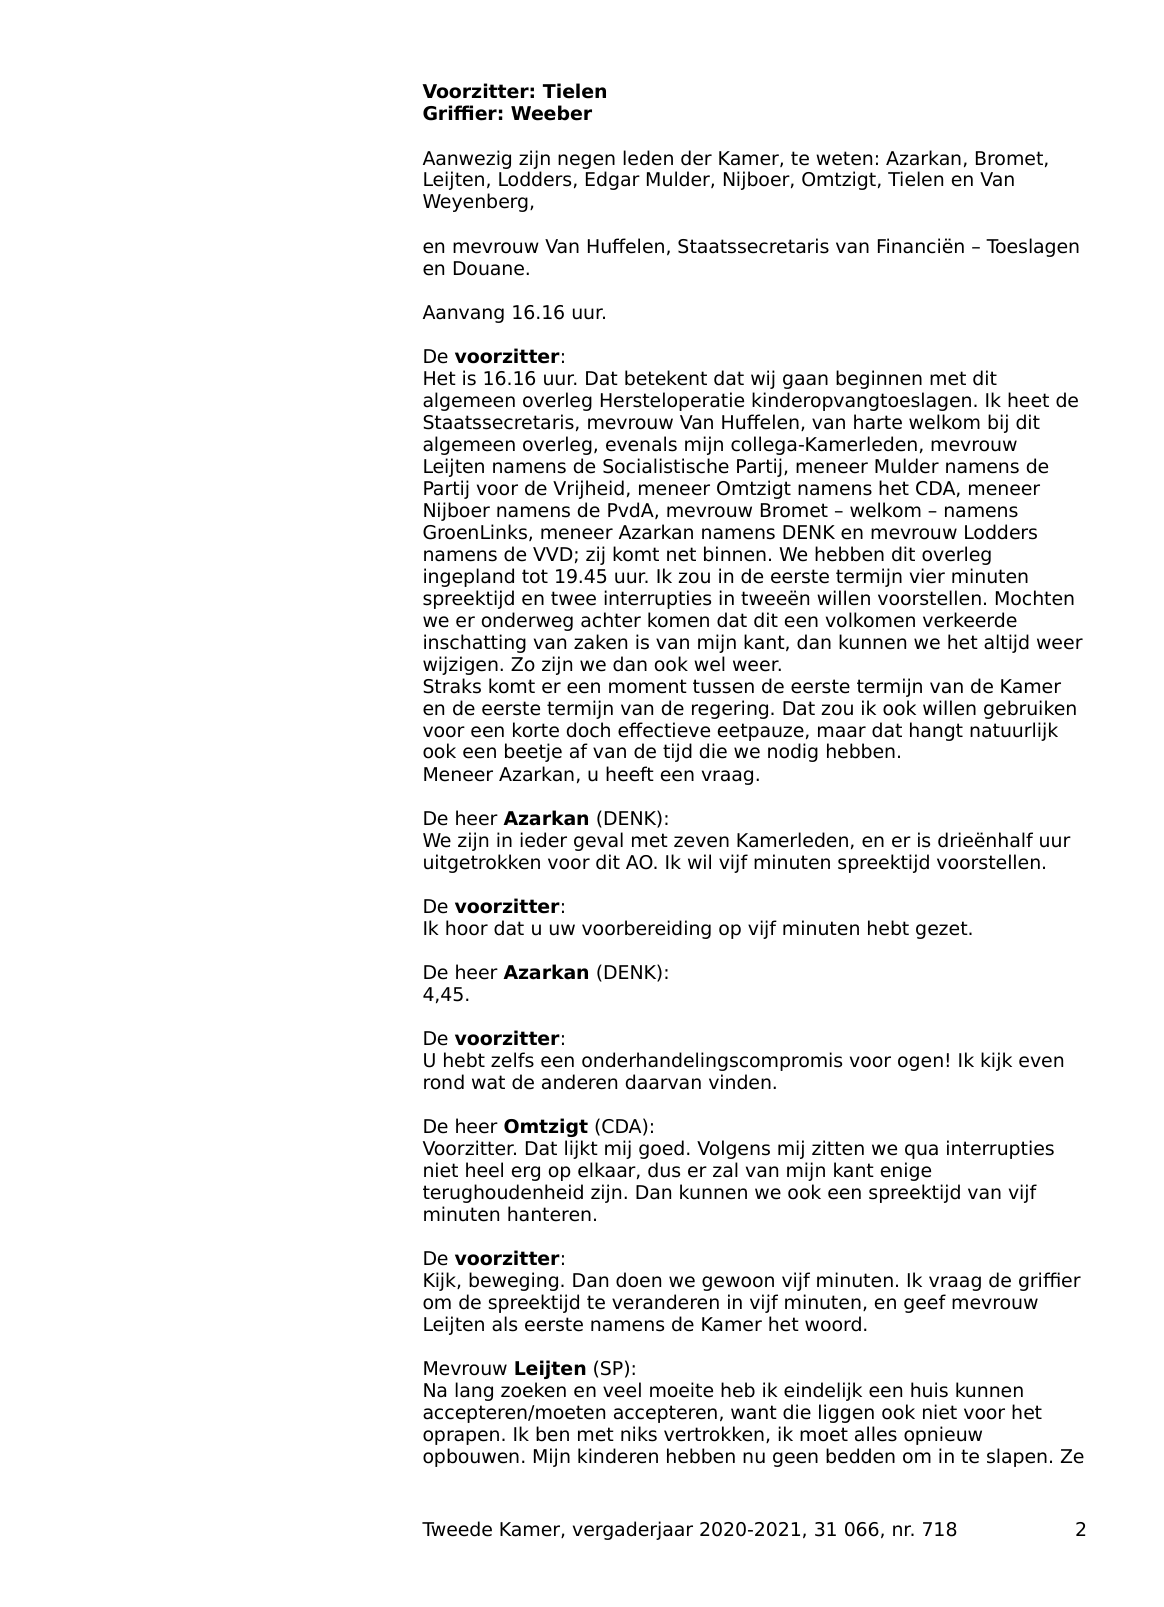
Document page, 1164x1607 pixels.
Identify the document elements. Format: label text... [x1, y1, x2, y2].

text De heer Azarkan (DENK): [422, 962, 1087, 984]
text De voorzitter: [422, 1028, 1087, 1050]
text Aanvang 16.16 uur. [422, 302, 1087, 324]
text Voorzitter. Dat lijkt mij goed. Volgens mij zitten we qua interrupties niet heel erg op elkaar, dus er zal van mijn kant enige terughoudenheid zijn. Dan kunnen we ook een spreektijd van vijf minuten hanteren. [422, 1138, 1087, 1226]
text We zijn in ieder geval met zeven Kamerleden, en er is drieënhalf uur uitgetrokken voor dit AO. Ik wil vijf minuten spreektijd voorstellen. [422, 829, 1087, 873]
text De voorzitter: [422, 896, 1087, 918]
text De heer Omtzigt (CDA): [422, 1116, 1087, 1138]
text De voorzitter: [422, 346, 1087, 368]
text Griffier: Weeber [422, 103, 1087, 125]
text 4,45. [422, 984, 1087, 1006]
text en mevrouw Van Huffelen, Staatssecretaris van Financiën – Toeslagen en Douane. [422, 236, 1087, 279]
text Meneer Azarkan, u heeft een vraag. [422, 763, 1087, 785]
text Voorzitter: Tielen [422, 81, 1087, 103]
text Mevrouw Leijten (SP): [422, 1358, 1087, 1380]
text U hebt zelfs een onderhandelingscompromis voor ogen! Ik kijk even rond wat de anderen daarvan vinden. [422, 1050, 1087, 1094]
text Straks komt er een moment tussen de eerste termijn van de Kamer en de eerste termijn van de regering. Dat zou ik ook willen gebruiken voor een korte doch effectieve eetpauze, maar dat hangt natuurlijk ook een beetje af van de tijd die we nodig hebben. [422, 676, 1087, 763]
text De voorzitter: [422, 1248, 1087, 1270]
text Kijk, beweging. Dan doen we gewoon vijf minuten. Ik vraag de griffier om de spreektijd te veranderen in vijf minuten, en geef mevrouw Leijten als eerste namens de Kamer het woord. [422, 1270, 1087, 1336]
text Na lang zoeken en veel moeite heb ik eindelijk een huis kunnen accepteren/moeten accepteren, want die liggen ook niet voor het oprapen. Ik ben met niks vertrokken, ik moet alles opnieuw opbouwen. Mijn kinderen hebben nu geen bedden om in te slapen. Ze [422, 1380, 1087, 1468]
text Ik hoor dat u uw voorbereiding op vijf minuten hebt gezet. [422, 918, 1087, 940]
text Aanwezig zijn negen leden der Kamer, te weten: Azarkan, Bromet, Leijten, Lodders, Edgar Mulder, Nijboer, Omtzigt, Tielen en Van Weyenberg, [422, 147, 1087, 213]
text Het is 16.16 uur. Dat betekent dat wij gaan beginnen met dit algemeen overleg Hersteloperatie kinderopvangtoeslagen. Ik heet de Staatssecretaris, mevrouw Van Huffelen, van harte welkom bij dit algemeen overleg, evenals mijn collega-Kamerleden, mevrouw Leijten namens de Socialistische Partij, meneer Mulder namens de Partij voor de Vrijheid, meneer Omtzigt namens het CDA, meneer Nijboer namens de PvdA, mevrouw Bromet – welkom – namens GroenLinks, meneer Azarkan namens DENK en mevrouw Lodders namens de VVD; zij komt net binnen. We hebben dit overleg ingepland tot 19.45 uur. Ik zou in de eerste termijn vier minuten spreektijd en twee interrupties in tweeën willen voorstellen. Mochten we er onderweg achter komen dat dit een volkomen verkeerde inschatting van zaken is van mijn kant, dan kunnen we het altijd weer wijzigen. Zo zijn we dan ook wel weer. [422, 368, 1087, 676]
text De heer Azarkan (DENK): [422, 808, 1087, 829]
